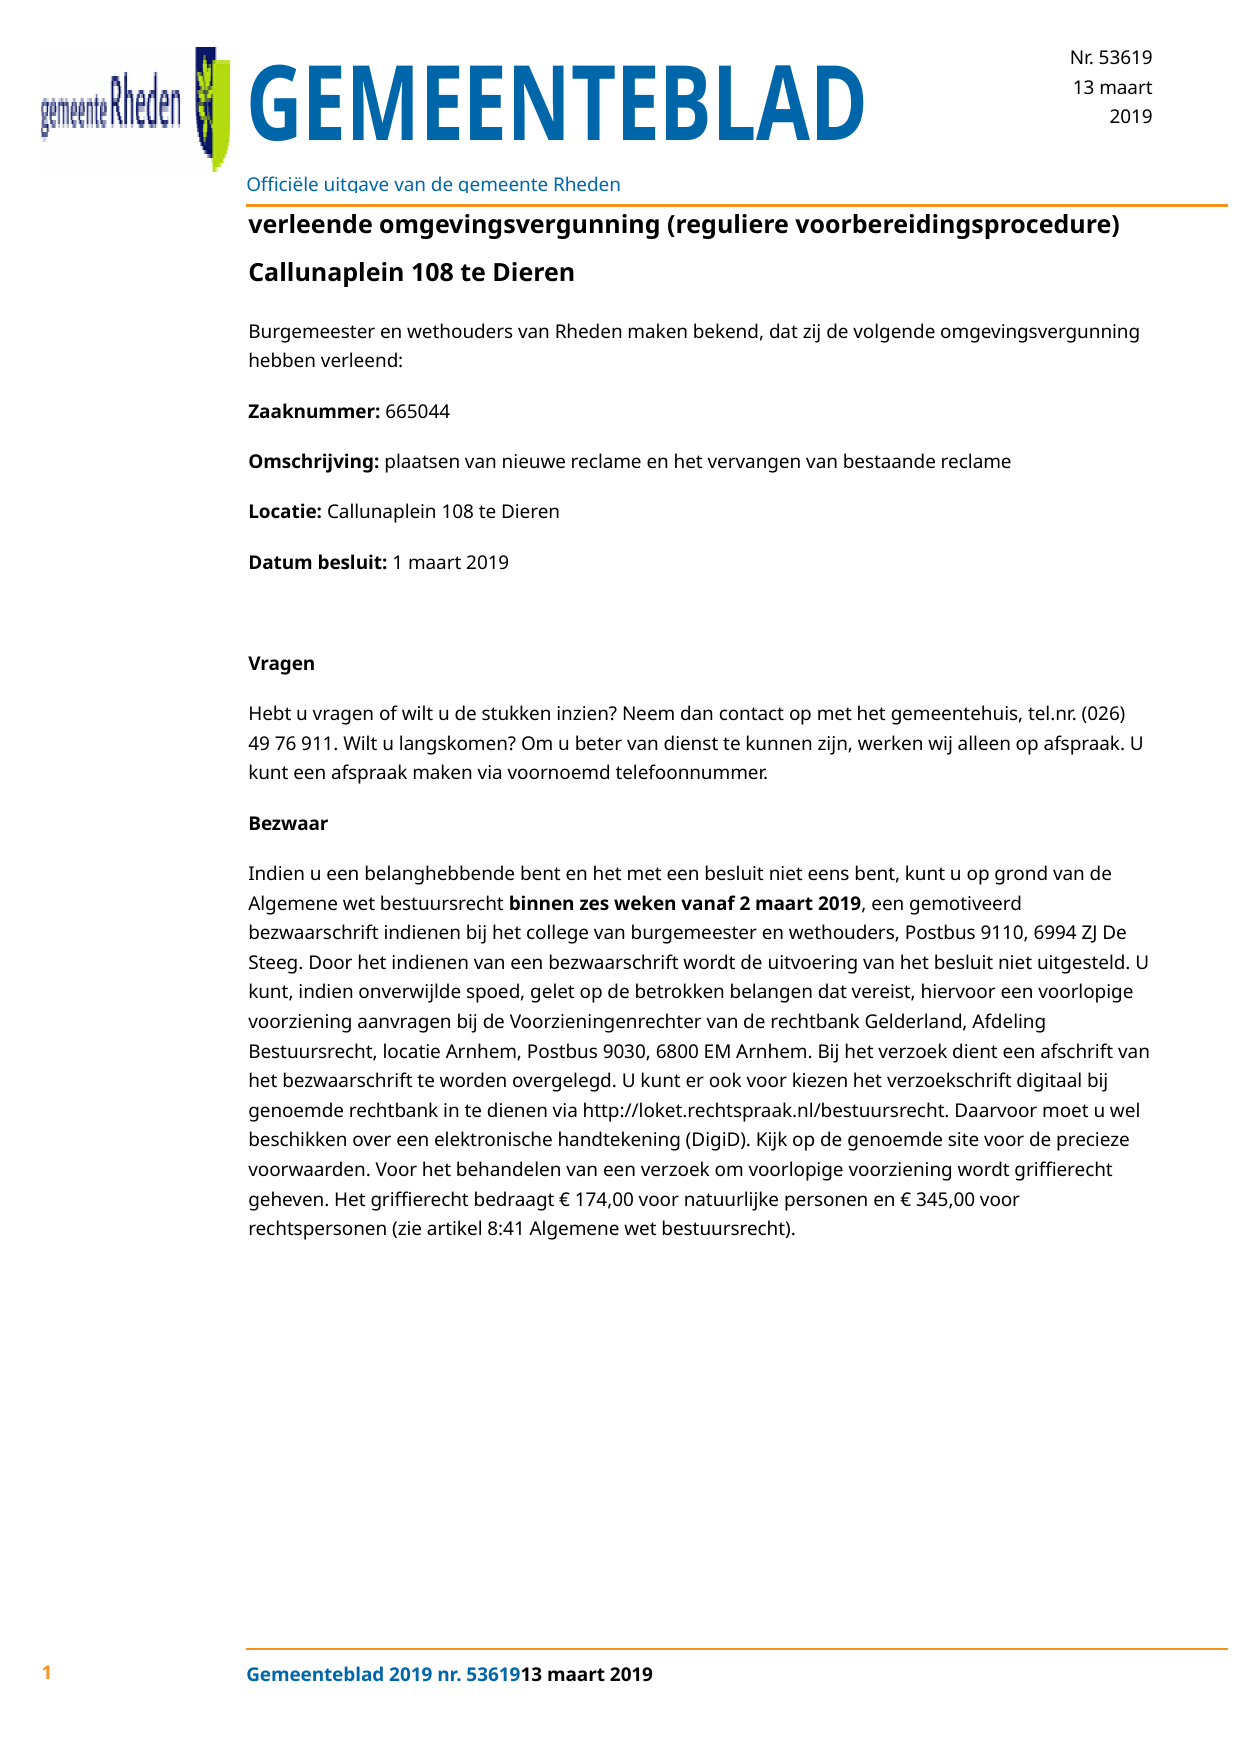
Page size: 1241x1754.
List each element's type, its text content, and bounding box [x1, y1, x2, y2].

text Locatie: Callunaplein 108 te Dieren [248, 499, 1152, 524]
picture [41, 47, 231, 172]
text Zaaknummer: 665044 [248, 398, 1152, 424]
text verleende omgevingsvergunning (reguliere voorbereidingsprocedure) Callunaplein 108 te Dieren [248, 207, 1152, 288]
text Burgemeester en wethouders van Rheden maken bekend, dat zij de volgende omgevingsvergunning hebben verleend: [248, 318, 1152, 373]
text Omschrijving: plaatsen van nieuwe reclame en het vervangen van bestaande reclame [248, 448, 1152, 474]
text Vragen [248, 650, 1152, 676]
text Datum besluit: 1 maart 2019 [248, 549, 1152, 575]
text Hebt u vragen of wilt u de stukken inzien? Neem dan contact op met het gemeentehuis, tel.nr. (026) 49 76 911. Wilt u langskomen? Om u beter van dienst te kunnen zijn, werken wij alleen op afspraak. U kunt een afspraak maken via voornoemd telefoonnummer. [248, 700, 1152, 785]
text Bezwaar [248, 810, 1152, 836]
text Indien u een belanghebbende bent en het met een besluit niet eens bent, kunt u op grond van de Algemene wet bestuursrecht binnen zes weken vanaf 2 maart 2019, een gemotiveerd bezwaarschrift indienen bij het college van burgemeester en wethouders, Postbus 9110, 6994 ZJ De Steeg. Door het indienen van een bezwaarschrift wordt de uitvoering van het besluit niet uitgesteld. U kunt, indien onverwijlde spoed, gelet op de betrokken belangen dat vereist, hiervoor een voorlopige voorziening aanvragen bij de Voorzieningenrechter van de rechtbank Gelderland, Afdeling Bestuursrecht, locatie Arnhem, Postbus 9030, 6800 EM Arnhem. Bij het verzoek dient een afschrift van het bezwaarschrift te worden overgelegd. U kunt er ook voor kiezen het verzoekschrift digitaal bij genoemde rechtbank in te dienen via http://loket.rechtspraak.nl/bestuursrecht. Daarvoor moet u wel beschikken over een elektronische handtekening (DigiD). Kijk op de genoemde site voor de precieze voorwaarden. Voor het behandelen van een verzoek om voorlopige voorziening wordt griffierecht geheven. Het griffierecht bedraagt € 174,00 voor natuurlijke personen en € 345,00 voor rechtspersonen (zie artikel 8:41 Algemene wet bestuursrecht). [248, 860, 1152, 1241]
